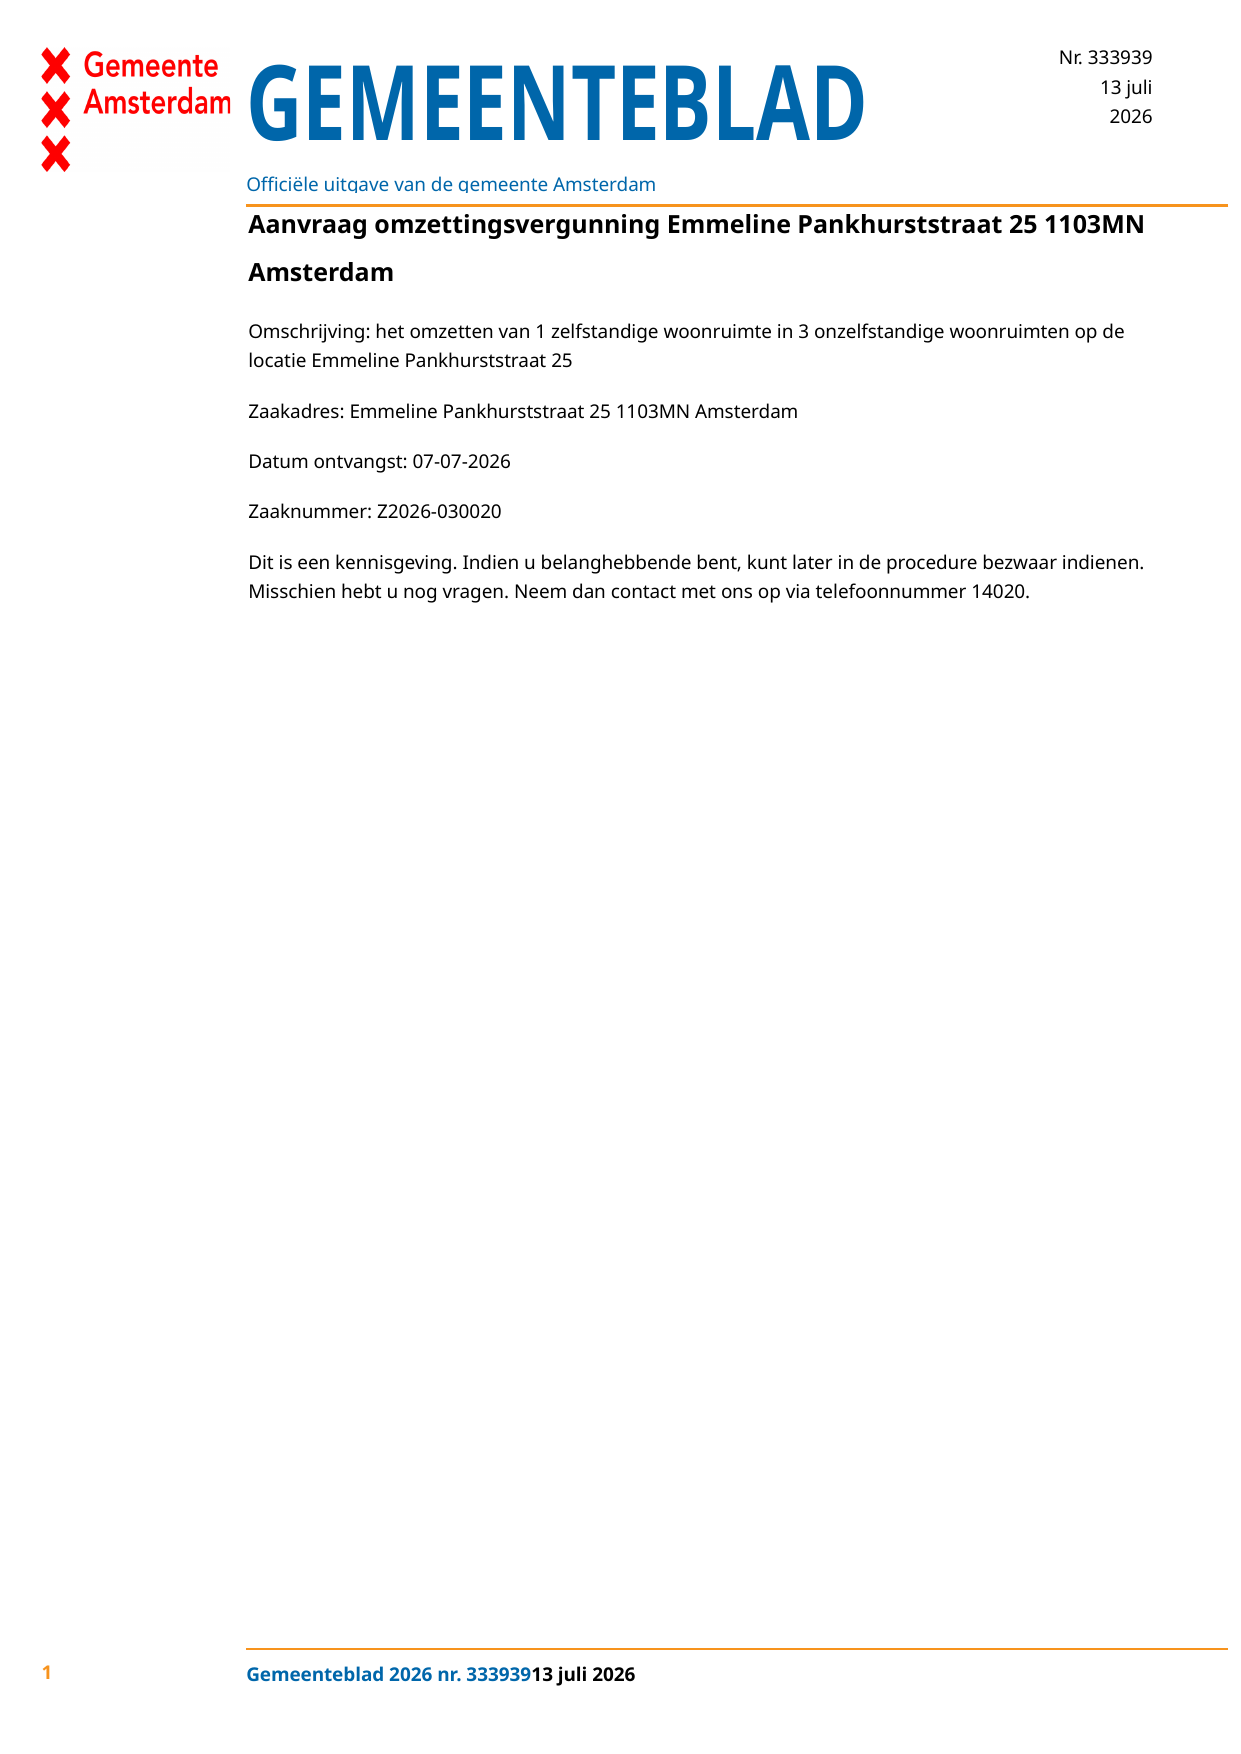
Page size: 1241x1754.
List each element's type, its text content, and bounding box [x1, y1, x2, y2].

text Datum ontvangst: 07-07-2026 [248, 448, 1152, 474]
text Zaakadres: Emmeline Pankhurststraat 25 1103MN Amsterdam [248, 398, 1152, 424]
text Aanvraag omzettingsvergunning Emmeline Pankhurststraat 25 1103MN Amsterdam [248, 207, 1152, 288]
text Omschrijving: het omzetten van 1 zelfstandige woonruimte in 3 onzelfstandige woonruimten op de locatie Emmeline Pankhurststraat 25 [248, 318, 1152, 373]
text Zaaknummer: Z2026-030020 [248, 499, 1152, 524]
text Dit is een kennisgeving. Indien u belanghebbende bent, kunt later in de procedure bezwaar indienen. Misschien hebt u nog vragen. Neem dan contact met ons op via telefoonnummer 14020. [248, 549, 1152, 604]
picture [41, 47, 231, 172]
